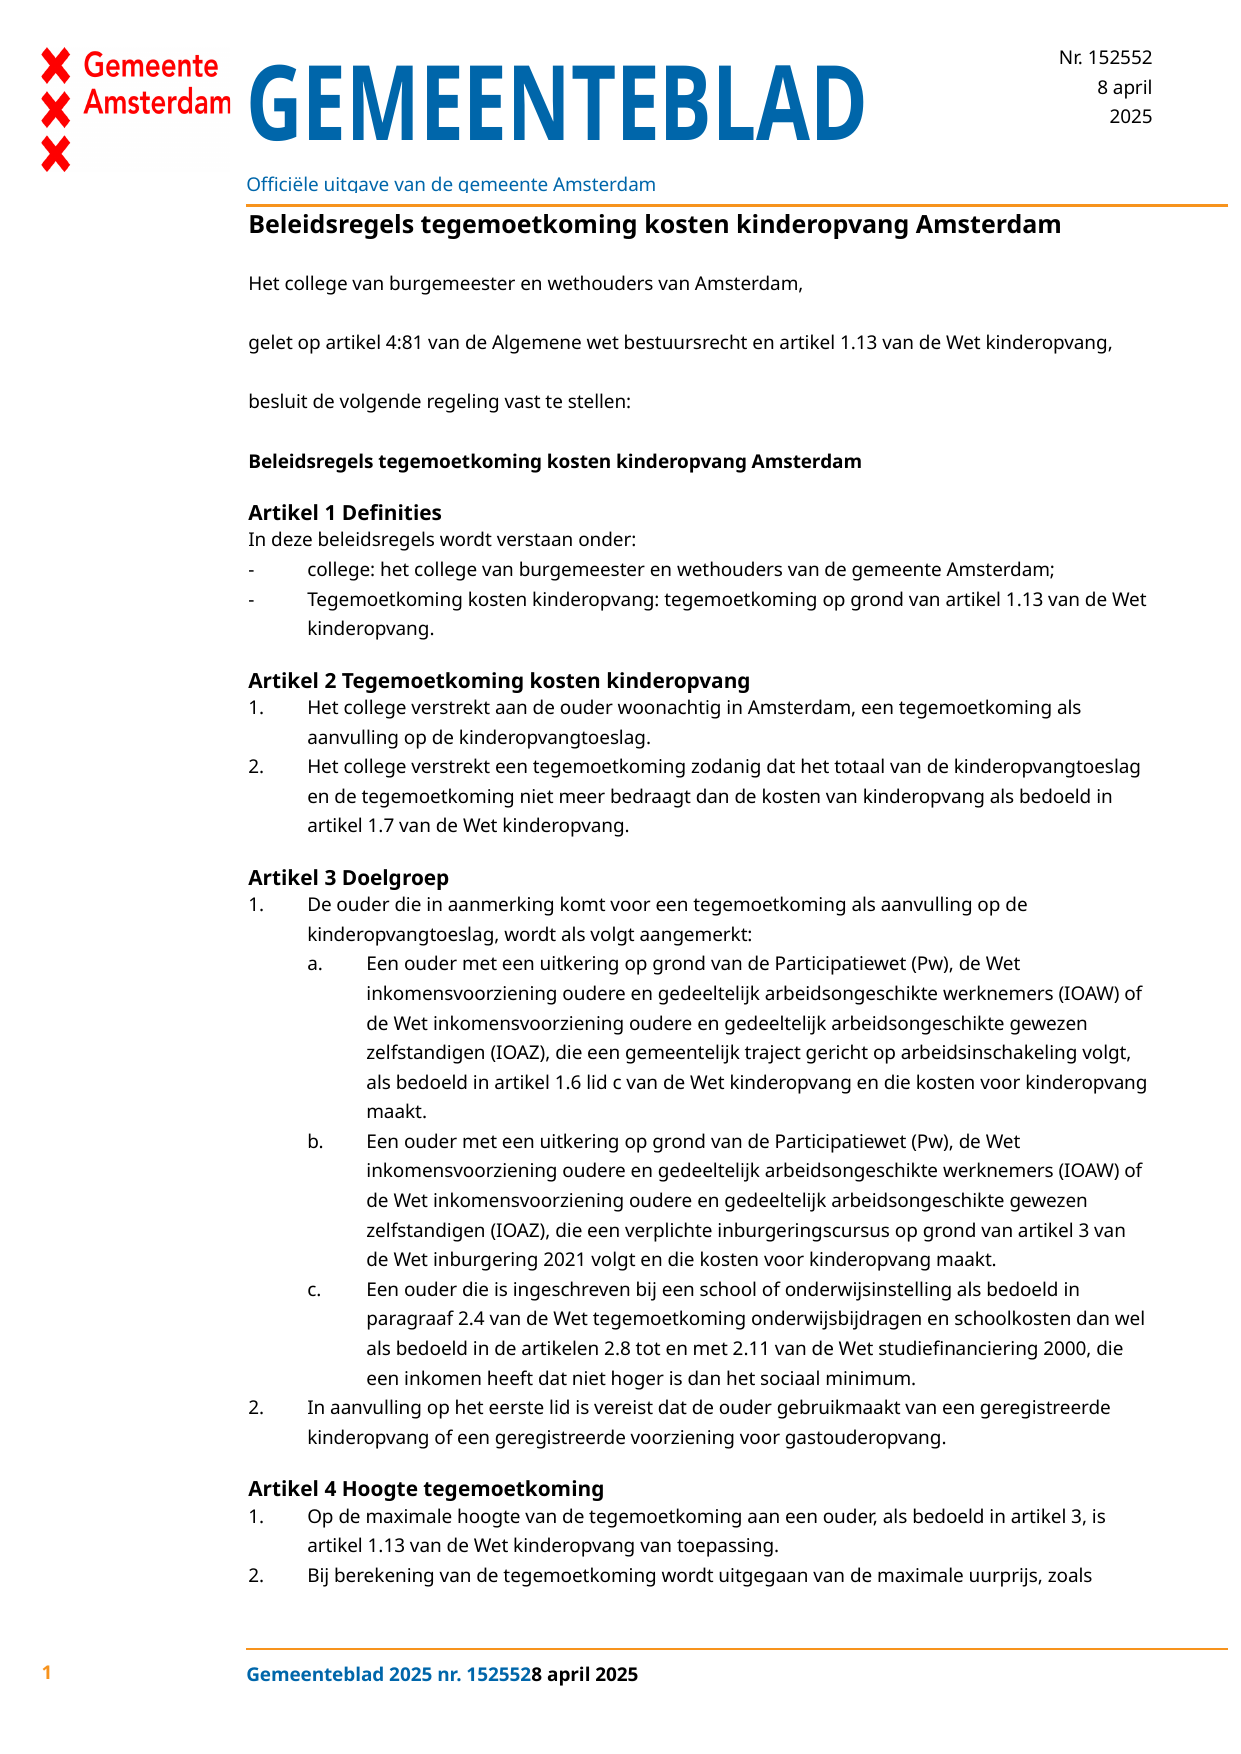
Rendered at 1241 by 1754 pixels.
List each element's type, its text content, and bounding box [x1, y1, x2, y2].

text Het college van burgemeester en wethouders van Amsterdam, [248, 270, 1152, 296]
list Een ouder met een uitkering op grond van de Participatiewet (Pw), de Wet inkomensvoorziening oudere en gedeeltelijk arbeidsongeschikte werknemers (IOAW) of de Wet inkomensvoorziening oudere en gedeeltelijk arbeidsongeschikte gewezen zelfstandigen (IOAZ), die een verplichte inburgeringscursus op grond van artikel 3 van de Wet inburgering 2021 volgt en die kosten voor kinderopvang maakt. [307, 1128, 1152, 1272]
list college: het college van burgemeester en wethouders van de gemeente Amsterdam; [248, 556, 1152, 582]
list Tegemoetkoming kosten kinderopvang: tegemoetkoming op grond van artikel 1.13 van de Wet kinderopvang. [248, 586, 1152, 641]
text Beleidsregels tegemoetkoming kosten kinderopvang Amsterdam [248, 207, 1152, 241]
picture [41, 47, 231, 172]
list Een ouder die is ingeschreven bij een school of onderwijsinstelling als bedoeld in paragraaf 2.4 van de Wet tegemoetkoming onderwijsbijdragen en schoolkosten dan wel als bedoeld in de artikelen 2.8 tot en met 2.11 van de Wet studiefinanciering 2000, die een inkomen heeft dat niet hoger is dan het sociaal minimum. [307, 1276, 1152, 1391]
list Het college verstrekt een tegemoetkoming zodanig dat het totaal van de kinderopvangtoeslag en de tegemoetkoming niet meer bedraagt dan de kosten van kinderopvang als bedoeld in artikel 1.7 van de Wet kinderopvang. [248, 753, 1152, 838]
text In deze beleidsregels wordt verstaan onder: [248, 527, 1152, 552]
text Artikel 1 Definities [248, 498, 1152, 527]
list De ouder die in aanmerking komt voor een tegemoetkoming als aanvulling op de kinderopvangtoeslag, wordt als volgt aangemerkt: [248, 891, 1152, 947]
text Beleidsregels tegemoetkoming kosten kinderopvang Amsterdam [248, 448, 1152, 473]
list Op de maximale hoogte van de tegemoetkoming aan een ouder, als bedoeld in artikel 3, is artikel 1.13 van de Wet kinderopvang van toepassing. [248, 1503, 1152, 1558]
text gelet op artikel 4:81 van de Algemene wet bestuursrecht en artikel 1.13 van de Wet kinderopvang, [248, 329, 1152, 355]
text Artikel 3 Doelgroep [248, 863, 1152, 891]
list Een ouder met een uitkering op grond van de Participatiewet (Pw), de Wet inkomensvoorziening oudere en gedeeltelijk arbeidsongeschikte werknemers (IOAW) of de Wet inkomensvoorziening oudere en gedeeltelijk arbeidsongeschikte gewezen zelfstandigen (IOAZ), die een gemeentelijk traject gericht op arbeidsinschakeling volgt, als bedoeld in artikel 1.6 lid c van de Wet kinderopvang en die kosten voor kinderopvang maakt. [307, 951, 1152, 1124]
text Artikel 4 Hoogte tegemoetkoming [248, 1474, 1152, 1503]
text Artikel 2 Tegemoetkoming kosten kinderopvang [248, 666, 1152, 694]
list Het college verstrekt aan de ouder woonachtig in Amsterdam, een tegemoetkoming als aanvulling op de kinderopvangtoeslag. [248, 694, 1152, 749]
text besluit de volgende regeling vast te stellen: [248, 389, 1152, 414]
list In aanvulling op het eerste lid is vereist dat de ouder gebruikmaakt van een geregistreerde kinderopvang of een geregistreerde voorziening voor gastouderopvang. [248, 1394, 1152, 1450]
list Bij berekening van de tegemoetkoming wordt uitgegaan van de maximale uurprijs, zoals [248, 1562, 1152, 1588]
